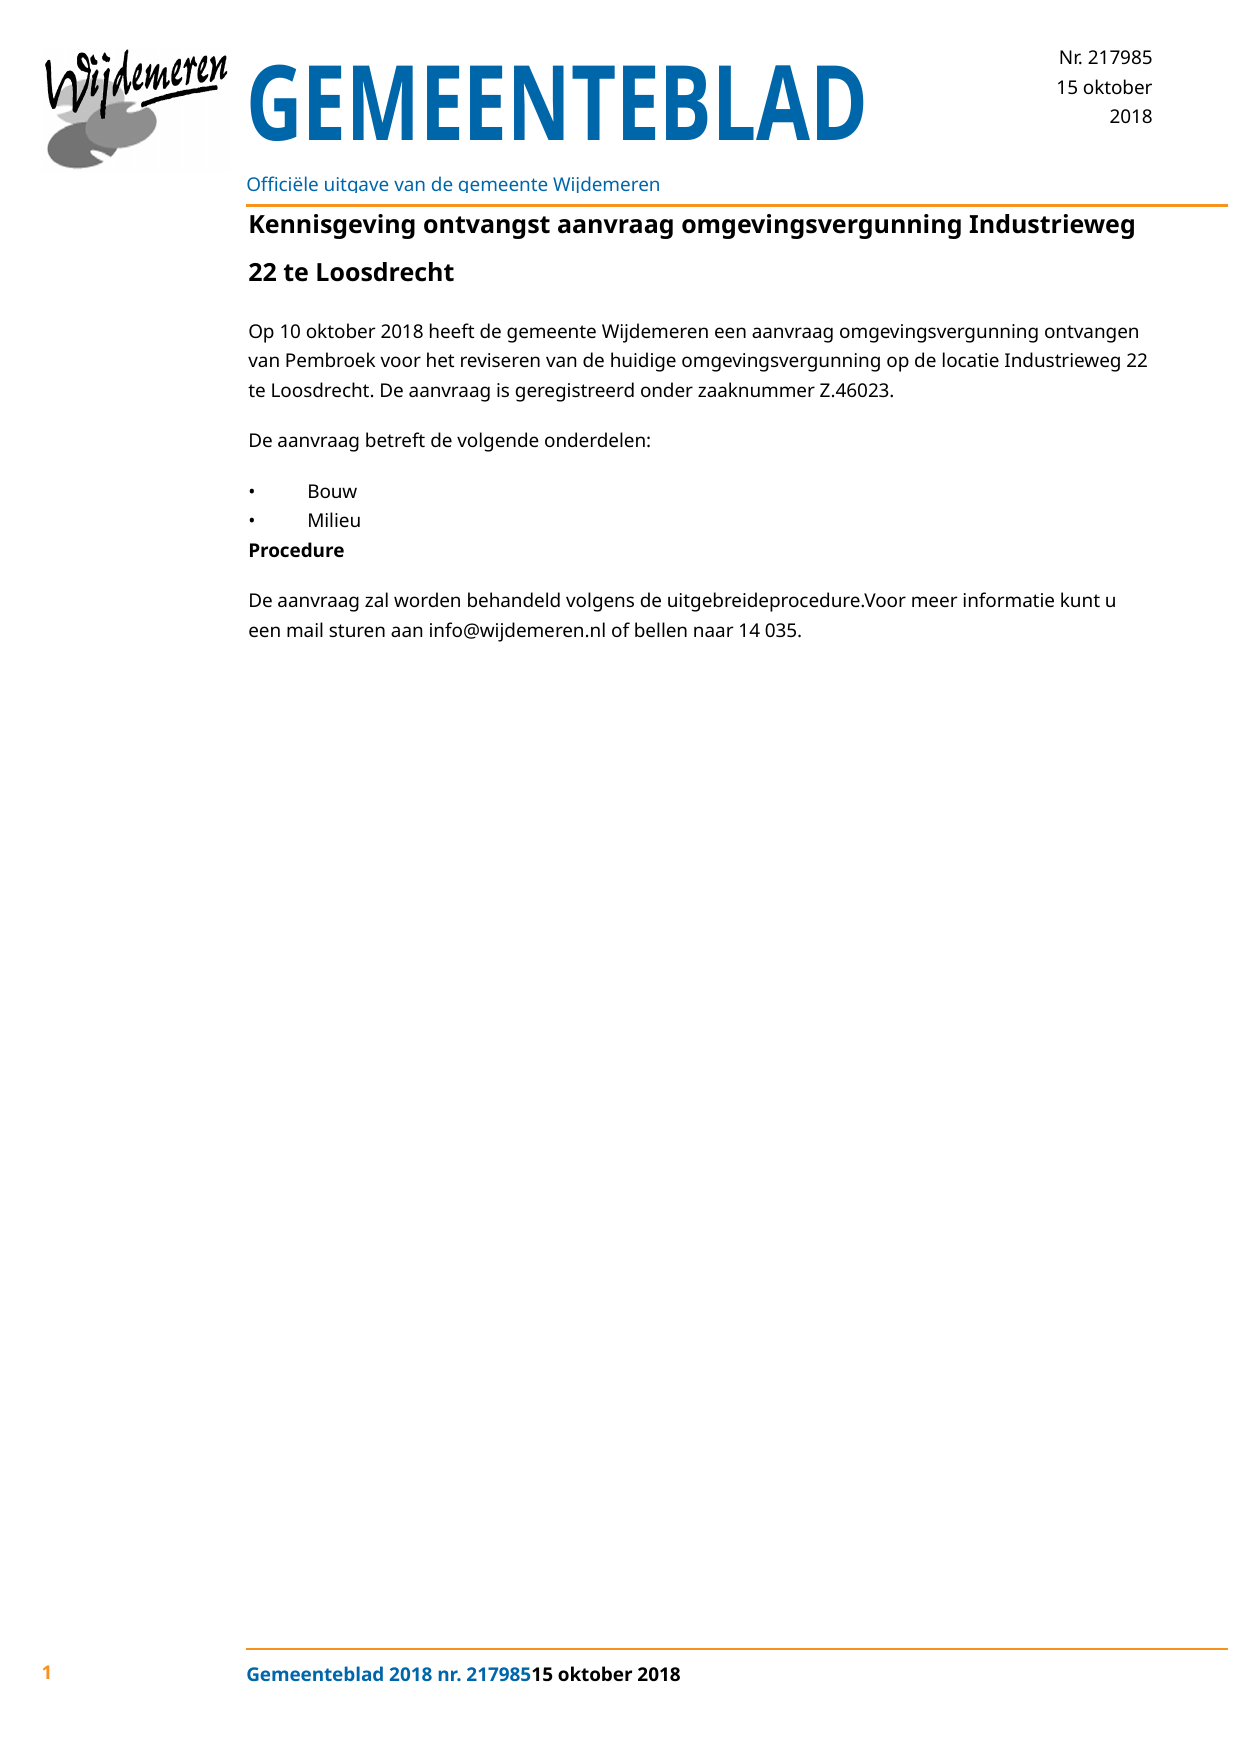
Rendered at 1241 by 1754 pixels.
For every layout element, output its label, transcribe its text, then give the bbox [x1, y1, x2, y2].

list Bouw [248, 478, 1152, 504]
list Milieu [248, 507, 1152, 533]
picture [41, 47, 231, 172]
text Kennisgeving ontvangst aanvraag omgevingsvergunning Industrieweg 22 te Loosdrecht [248, 207, 1152, 288]
text Op 10 oktober 2018 heeft de gemeente Wijdemeren een aanvraag omgevingsvergunning ontvangen van Pembroek voor het reviseren van de huidige omgevingsvergunning op de locatie Industrieweg 22 te Loosdrecht. De aanvraag is geregistreerd onder zaaknummer Z.46023. [248, 318, 1152, 403]
text De aanvraag betreft de volgende onderdelen: [248, 427, 1152, 453]
text Procedure [248, 537, 1152, 563]
text De aanvraag zal worden behandeld volgens de uitgebreideprocedure.Voor meer informatie kunt u een mail sturen aan info@wijdemeren.nl of bellen naar 14 035. [248, 587, 1152, 643]
